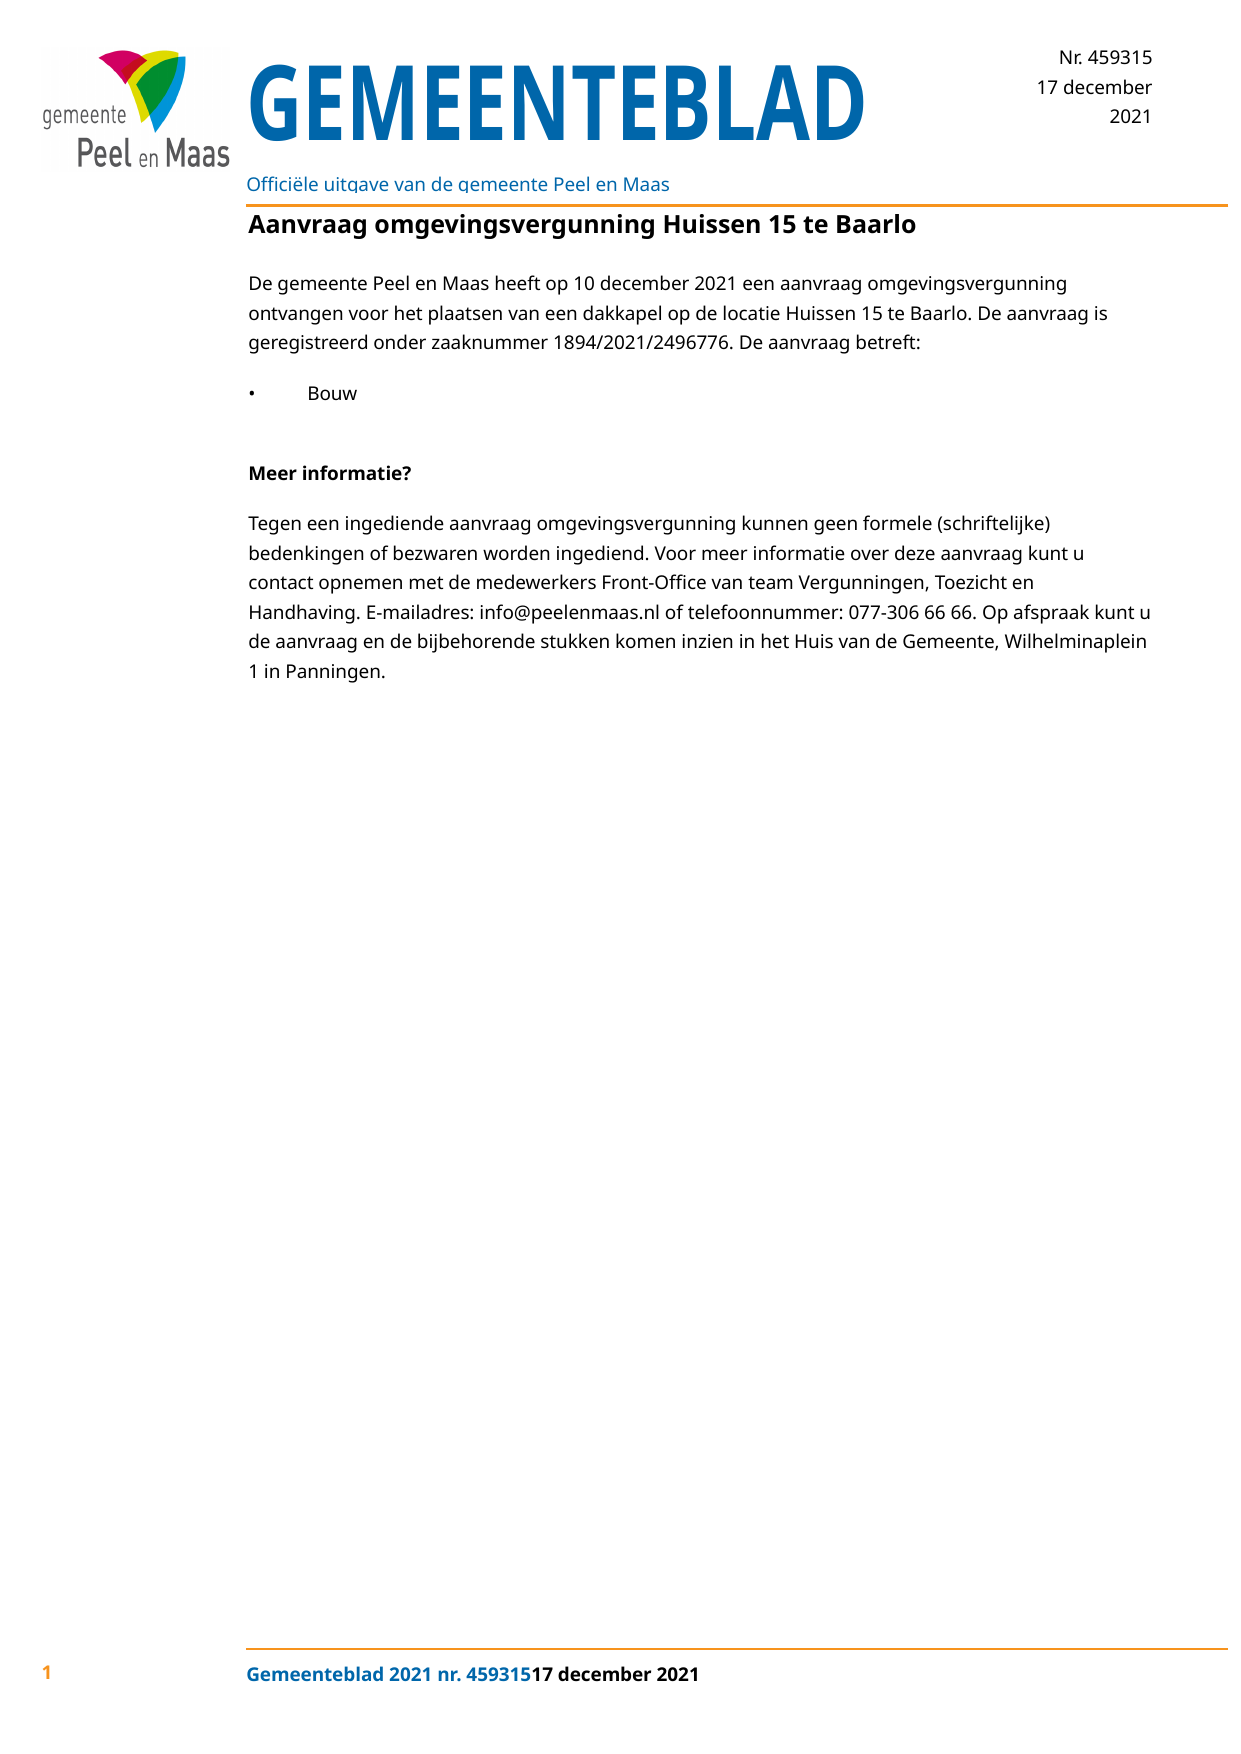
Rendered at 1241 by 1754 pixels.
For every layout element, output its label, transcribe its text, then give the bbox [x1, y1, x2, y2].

text Meer informatie? [248, 460, 1152, 486]
text Aanvraag omgevingsvergunning Huissen 15 te Baarlo [248, 207, 1152, 241]
text De gemeente Peel en Maas heeft op 10 december 2021 een aanvraag omgevingsvergunning ontvangen voor het plaatsen van een dakkapel op de locatie Huissen 15 te Baarlo. De aanvraag is geregistreerd onder zaaknummer 1894/2021/2496776. De aanvraag betreft: [248, 270, 1152, 355]
text Tegen een ingediende aanvraag omgevingsvergunning kunnen geen formele (schriftelijke) bedenkingen of bezwaren worden ingediend. Voor meer informatie over deze aanvraag kunt u contact opnemen met de medewerkers Front-Office van team Vergunningen, Toezicht en Handhaving. E-mailadres: info@peelenmaas.nl of telefoonnummer: 077-306 66 66. Op afspraak kunt u de aanvraag en de bijbehorende stukken komen inzien in het Huis van de Gemeente, Wilhelminaplein 1 in Panningen. [248, 510, 1152, 684]
picture [41, 47, 231, 172]
list Bouw [248, 380, 1152, 406]
